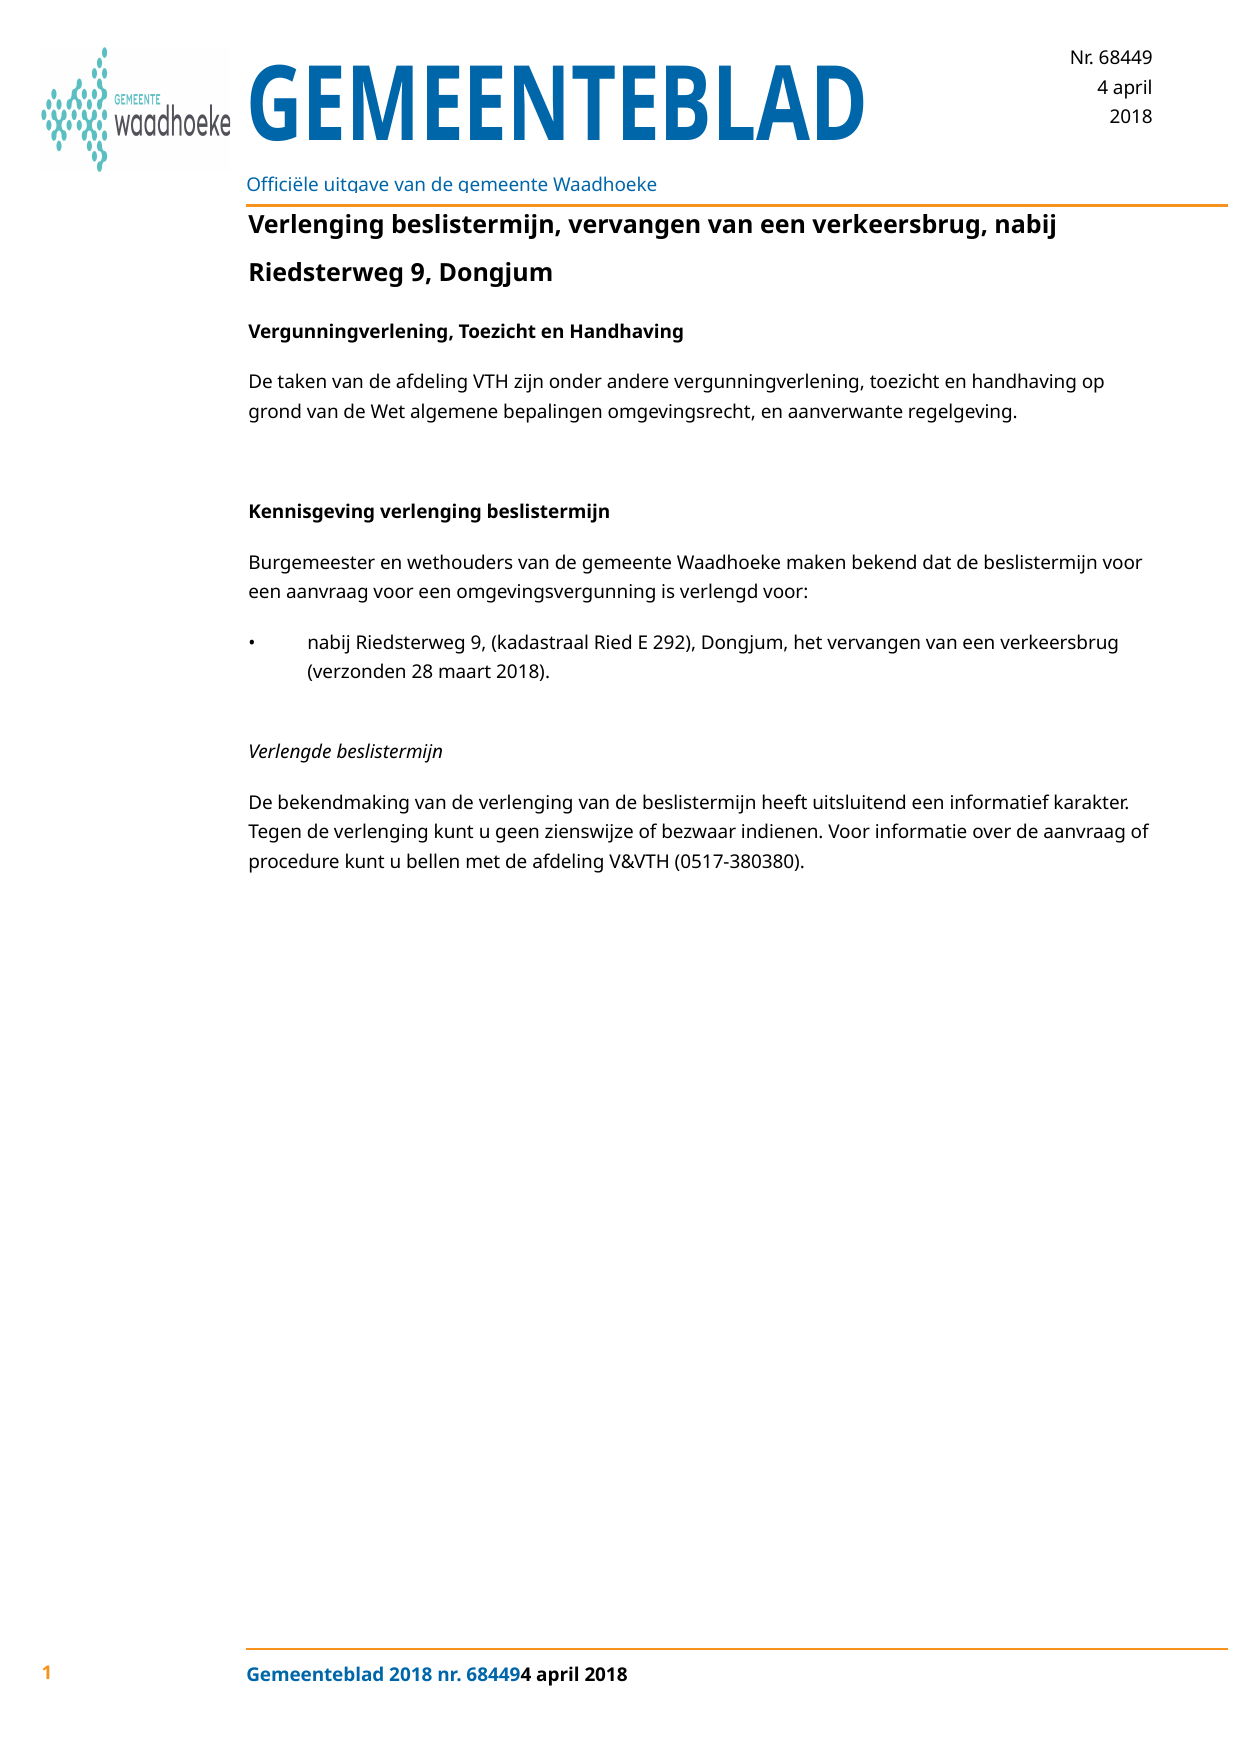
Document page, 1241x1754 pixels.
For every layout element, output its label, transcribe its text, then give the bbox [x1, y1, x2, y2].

text De taken van de afdeling VTH zijn onder andere vergunningverlening, toezicht en handhaving op grond van de Wet algemene bepalingen omgevingsrecht, en aanverwante regelgeving. [248, 368, 1152, 424]
text Verlenging beslistermijn, vervangen van een verkeersbrug, nabij Riedsterweg 9, Dongjum [248, 207, 1152, 288]
list nabij Riedsterweg 9, (kadastraal Ried E 292), Dongjum, het vervangen van een verkeersbrug (verzonden 28 maart 2018). [248, 629, 1152, 684]
text Burgemeester en wethouders van de gemeente Waadhoeke maken bekend dat de beslistermijn voor een aanvraag voor een omgevingsvergunning is verlengd voor: [248, 549, 1152, 604]
text Verlengde beslistermijn [248, 739, 1152, 764]
picture [41, 47, 231, 172]
text De bekendmaking van de verlenging van de beslistermijn heeft uitsluitend een informatief karakter. Tegen de verlenging kunt u geen zienswijze of bezwaar indienen. Voor informatie over de aanvraag of procedure kunt u bellen met de afdeling V&VTH (0517-380380). [248, 789, 1152, 874]
text Kennisgeving verlenging beslistermijn [248, 499, 1152, 524]
text Vergunningverlening, Toezicht en Handhaving [248, 318, 1152, 344]
